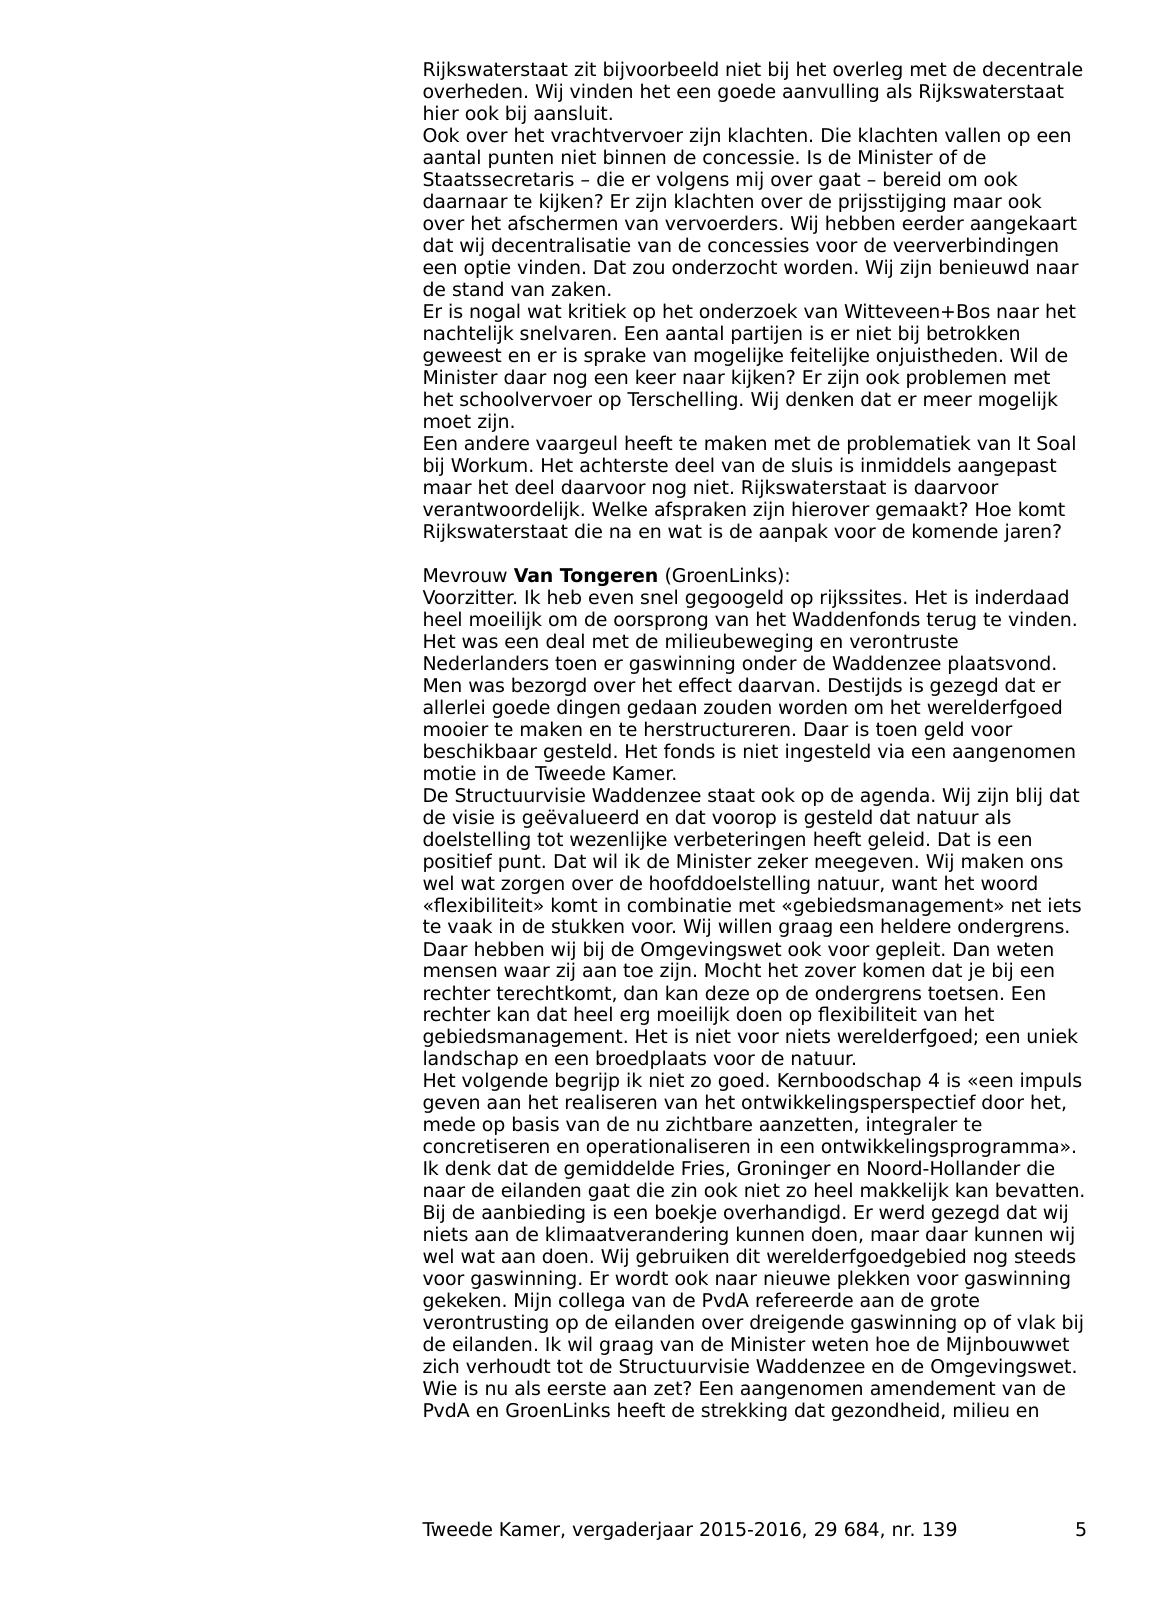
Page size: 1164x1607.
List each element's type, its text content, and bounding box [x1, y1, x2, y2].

text Voorzitter. Ik heb even snel gegoogeld op rijkssites. Het is inderdaad heel moeilijk om de oorsprong van het Waddenfonds terug te vinden. Het was een deal met de milieubeweging en verontruste Nederlanders toen er gaswinning onder de Waddenzee plaatsvond. Men was bezorgd over het effect daarvan. Destijds is gezegd dat er allerlei goede dingen gedaan zouden worden om het werelderfgoed mooier te maken en te herstructureren. Daar is toen geld voor beschikbaar gesteld. Het fonds is niet ingesteld via een aangenomen motie in de Tweede Kamer. [422, 587, 1087, 784]
text De Structuurvisie Waddenzee staat ook op de agenda. Wij zijn blij dat de visie is geëvalueerd en dat voorop is gesteld dat natuur als doelstelling tot wezenlijke verbeteringen heeft geleid. Dat is een positief punt. Dat wil ik de Minister zeker meegeven. Wij maken ons wel wat zorgen over de hoofddoelstelling natuur, want het woord «flexibiliteit» komt in combinatie met «gebiedsmanagement» net iets te vaak in de stukken voor. Wij willen graag een heldere ondergrens. Daar hebben wij bij de Omgevingswet ook voor gepleit. Dan weten mensen waar zij aan toe zijn. Mocht het zover komen dat je bij een rechter terechtkomt, dan kan deze op de ondergrens toetsen. Een rechter kan dat heel erg moeilijk doen op flexibiliteit van het gebiedsmanagement. Het is niet voor niets werelderfgoed; een uniek landschap en een broedplaats voor de natuur. [422, 784, 1087, 1070]
text Ook over het vrachtvervoer zijn klachten. Die klachten vallen op een aantal punten niet binnen de concessie. Is de Minister of de Staatssecretaris – die er volgens mij over gaat – bereid om ook daarnaar te kijken? Er zijn klachten over de prijsstijging maar ook over het afschermen van vervoerders. Wij hebben eerder aangekaart dat wij decentralisatie van de concessies voor de veerverbindingen een optie vinden. Dat zou onderzocht worden. Wij zijn benieuwd naar de stand van zaken. [422, 125, 1087, 301]
text Rijkswaterstaat zit bijvoorbeeld niet bij het overleg met de decentrale overheden. Wij vinden het een goede aanvulling als Rijkswaterstaat hier ook bij aansluit. [422, 59, 1087, 125]
text Een andere vaargeul heeft te maken met de problematiek van It Soal bij Workum. Het achterste deel van de sluis is inmiddels aangepast maar het deel daarvoor nog niet. Rijkswaterstaat is daarvoor verantwoordelijk. Welke afspraken zijn hierover gemaakt? Hoe komt Rijkswaterstaat die na en wat is de aanpak voor de komende jaren? [422, 433, 1087, 543]
text Er is nogal wat kritiek op het onderzoek van Witteveen+Bos naar het nachtelijk snelvaren. Een aantal partijen is er niet bij betrokken geweest en er is sprake van mogelijke feitelijke onjuistheden. Wil de Minister daar nog een keer naar kijken? Er zijn ook problemen met het schoolvervoer op Terschelling. Wij denken dat er meer mogelijk moet zijn. [422, 301, 1087, 433]
text Het volgende begrijp ik niet zo goed. Kernboodschap 4 is «een impuls geven aan het realiseren van het ontwikkelingsperspectief door het, mede op basis van de nu zichtbare aanzetten, integraler te concretiseren en operationaliseren in een ontwikkelingsprogramma». Ik denk dat de gemiddelde Fries, Groninger en Noord-Hollander die naar de eilanden gaat die zin ook niet zo heel makkelijk kan bevatten. Bij de aanbieding is een boekje overhandigd. Er werd gezegd dat wij niets aan de klimaatverandering kunnen doen, maar daar kunnen wij wel wat aan doen. Wij gebruiken dit werelderfgoedgebied nog steeds voor gaswinning. Er wordt ook naar nieuwe plekken voor gaswinning gekeken. Mijn collega van de PvdA refereerde aan de grote verontrusting op de eilanden over dreigende gaswinning op of vlak bij de eilanden. Ik wil graag van de Minister weten hoe de Mijnbouwwet zich verhoudt tot de Structuurvisie Waddenzee en de Omgevingswet. Wie is nu als eerste aan zet? Een aangenomen amendement van de PvdA en GroenLinks heeft de strekking dat gezondheid, milieu en [422, 1070, 1087, 1422]
text Mevrouw Van Tongeren (GroenLinks): [422, 565, 1087, 587]
